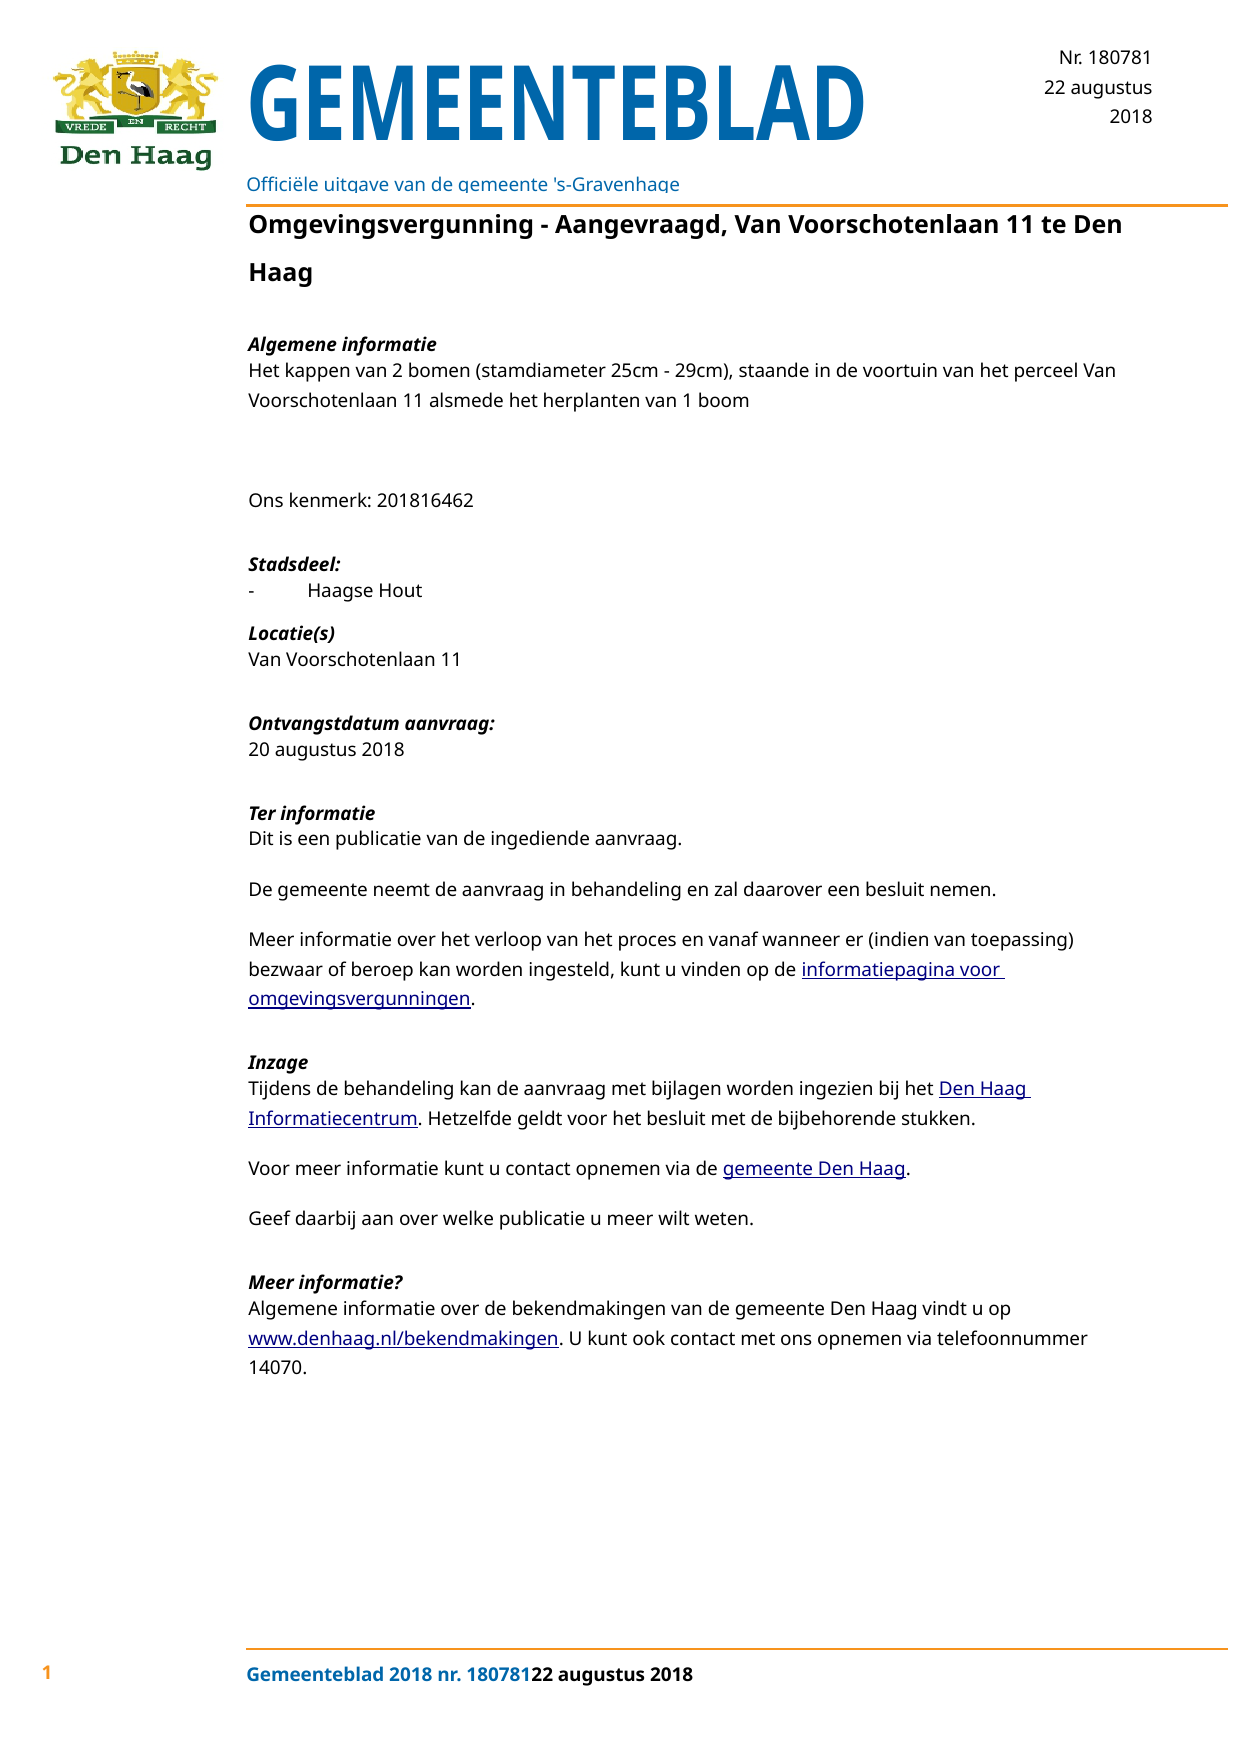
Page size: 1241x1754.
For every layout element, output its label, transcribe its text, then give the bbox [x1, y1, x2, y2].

text Ter informatie [248, 800, 1152, 826]
text Meer informatie? [248, 1269, 1152, 1295]
text Het kappen van 2 bomen (stamdiameter 25cm - 29cm), staande in de voortuin van het perceel Van Voorschotenlaan 11 alsmede het herplanten van 1 boom [248, 357, 1152, 412]
text Stadsdeel: [248, 552, 1152, 577]
text 20 augustus 2018 [248, 736, 1152, 762]
text Van Voorschotenlaan 11 [248, 646, 1152, 672]
text Meer informatie over het verloop van het proces en vanaf wanneer er (indien van toepassing) bezwaar of beroep kan worden ingesteld, kunt u vinden op de informatiepagina voor omgevingsvergunningen. [248, 926, 1152, 1011]
text Voor meer informatie kunt u contact opnemen via de gemeente Den Haag. [248, 1155, 1152, 1181]
picture [41, 47, 231, 172]
list Haagse Hout [248, 577, 1152, 603]
text Inzage [248, 1049, 1152, 1075]
text Algemene informatie [248, 331, 1152, 357]
text Geef daarbij aan over welke publicatie u meer wilt weten. [248, 1206, 1152, 1231]
text Locatie(s) [248, 620, 1152, 646]
text Algemene informatie over de bekendmakingen van de gemeente Den Haag vindt u op www.denhaag.nl/bekendmakingen. U kunt ook contact met ons opnemen via telefoonnummer 14070. [248, 1295, 1152, 1380]
text Ontvangstdatum aanvraag: [248, 710, 1152, 736]
text Ons kenmerk: 201816462 [248, 488, 1152, 513]
text Omgevingsvergunning - Aangevraagd, Van Voorschotenlaan 11 te Den Haag [248, 207, 1152, 288]
text Dit is een publicatie van de ingediende aanvraag. [248, 826, 1152, 851]
text De gemeente neemt de aanvraag in behandeling en zal daarover een besluit nemen. [248, 876, 1152, 902]
text Tijdens de behandeling kan de aanvraag met bijlagen worden ingezien bij het Den Haag Informatiecentrum. Hetzelfde geldt voor het besluit met de bijbehorende stukken. [248, 1075, 1152, 1131]
